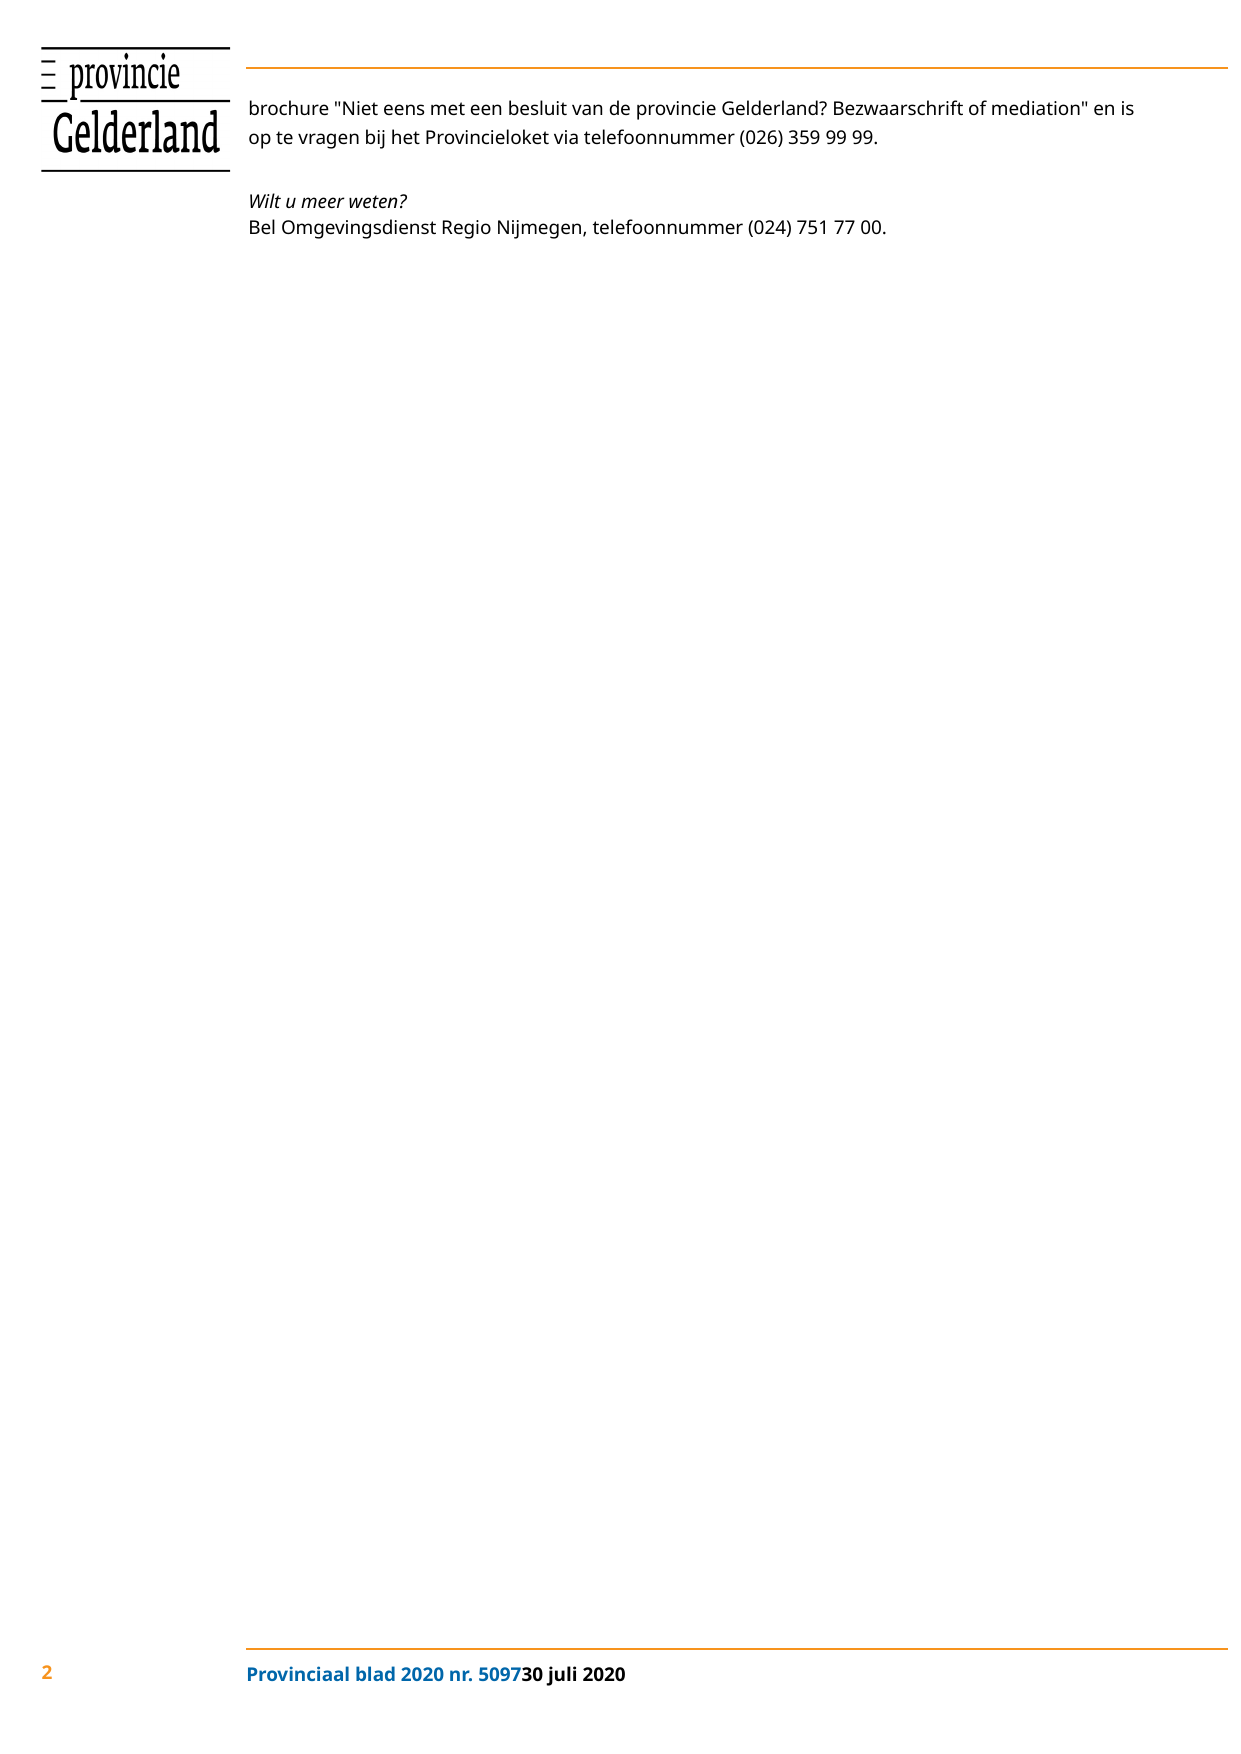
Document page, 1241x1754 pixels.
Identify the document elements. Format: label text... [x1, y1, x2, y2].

text brochure "Niet eens met een besluit van de provincie Gelderland? Bezwaarschrift of mediation" en is op te vragen bij het Provincieloket via telefoonnummer (026) 359 99 99. [248, 95, 1152, 150]
text Wilt u meer weten? [248, 188, 1152, 214]
picture [41, 47, 231, 172]
text Bel Omgevingsdienst Regio Nijmegen, telefoonnummer (024) 751 77 00. [248, 214, 1152, 240]
